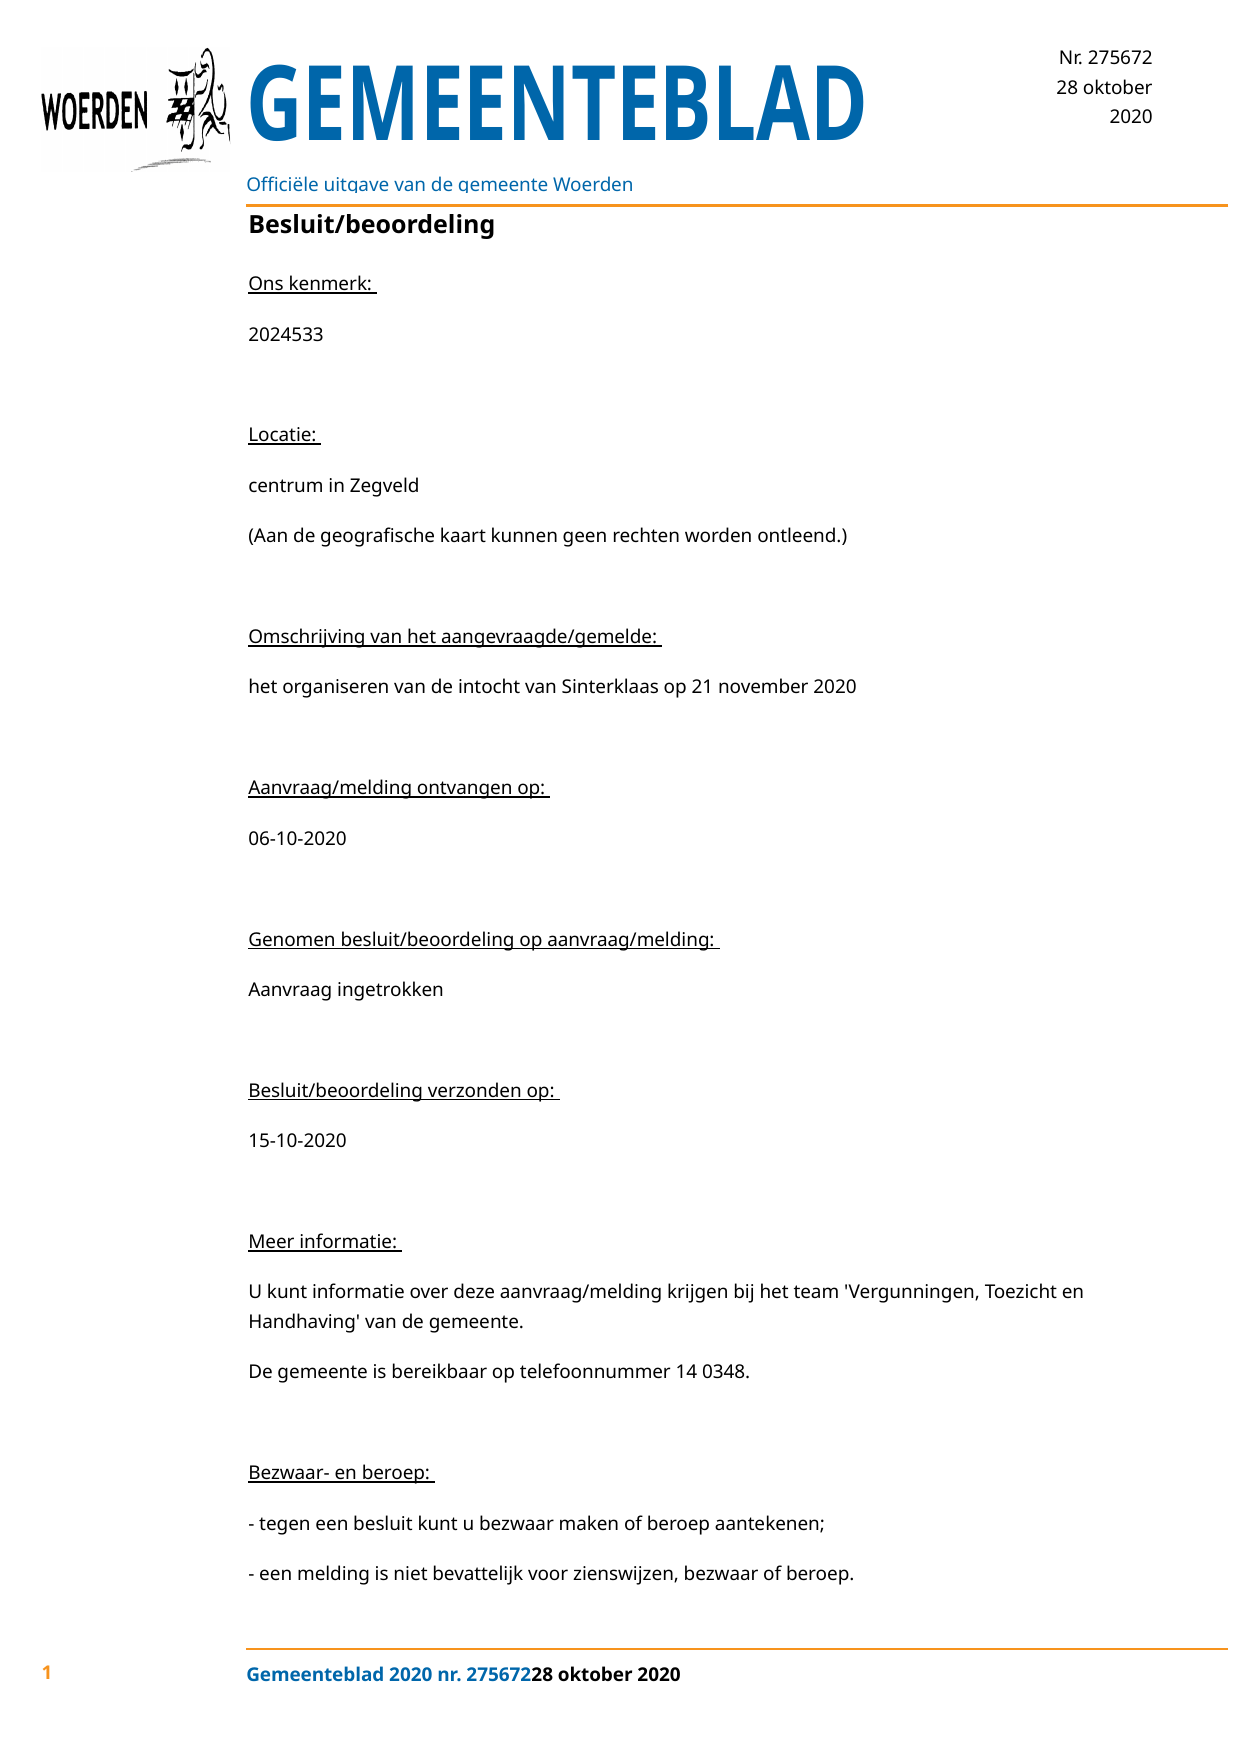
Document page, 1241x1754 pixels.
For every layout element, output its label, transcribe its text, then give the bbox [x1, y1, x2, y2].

text Besluit/beoordeling [248, 207, 1152, 241]
text het organiseren van de intocht van Sinterklaas op 21 november 2020 [248, 674, 1152, 699]
text 15-10-2020 [248, 1127, 1152, 1153]
text (Aan de geografische kaart kunnen geen rechten worden ontleend.) [248, 522, 1152, 548]
text Besluit/beoordeling verzonden op: [248, 1077, 1152, 1103]
text 2024533 [248, 321, 1152, 346]
text - tegen een besluit kunt u bezwaar maken of beroep aantekenen; [248, 1510, 1152, 1536]
text - een melding is niet bevattelijk voor zienswijzen, bezwaar of beroep. [248, 1560, 1152, 1586]
text Omschrijving van het aangevraagde/gemelde: [248, 623, 1152, 649]
text Ons kenmerk: [248, 270, 1152, 296]
text Locatie: [248, 422, 1152, 447]
text 06-10-2020 [248, 825, 1152, 851]
text Aanvraag ingetrokken [248, 976, 1152, 1002]
picture [41, 47, 231, 172]
text centrum in Zegveld [248, 472, 1152, 498]
text Aanvraag/melding ontvangen op: [248, 774, 1152, 800]
text Genomen besluit/beoordeling op aanvraag/melding: [248, 926, 1152, 951]
text Bezwaar- en beroep: [248, 1459, 1152, 1485]
text U kunt informatie over deze aanvraag/melding krijgen bij het team 'Vergunningen, Toezicht en Handhaving' van de gemeente. [248, 1279, 1152, 1334]
text Meer informatie: [248, 1228, 1152, 1254]
text De gemeente is bereikbaar op telefoonnummer 14 0348. [248, 1359, 1152, 1384]
